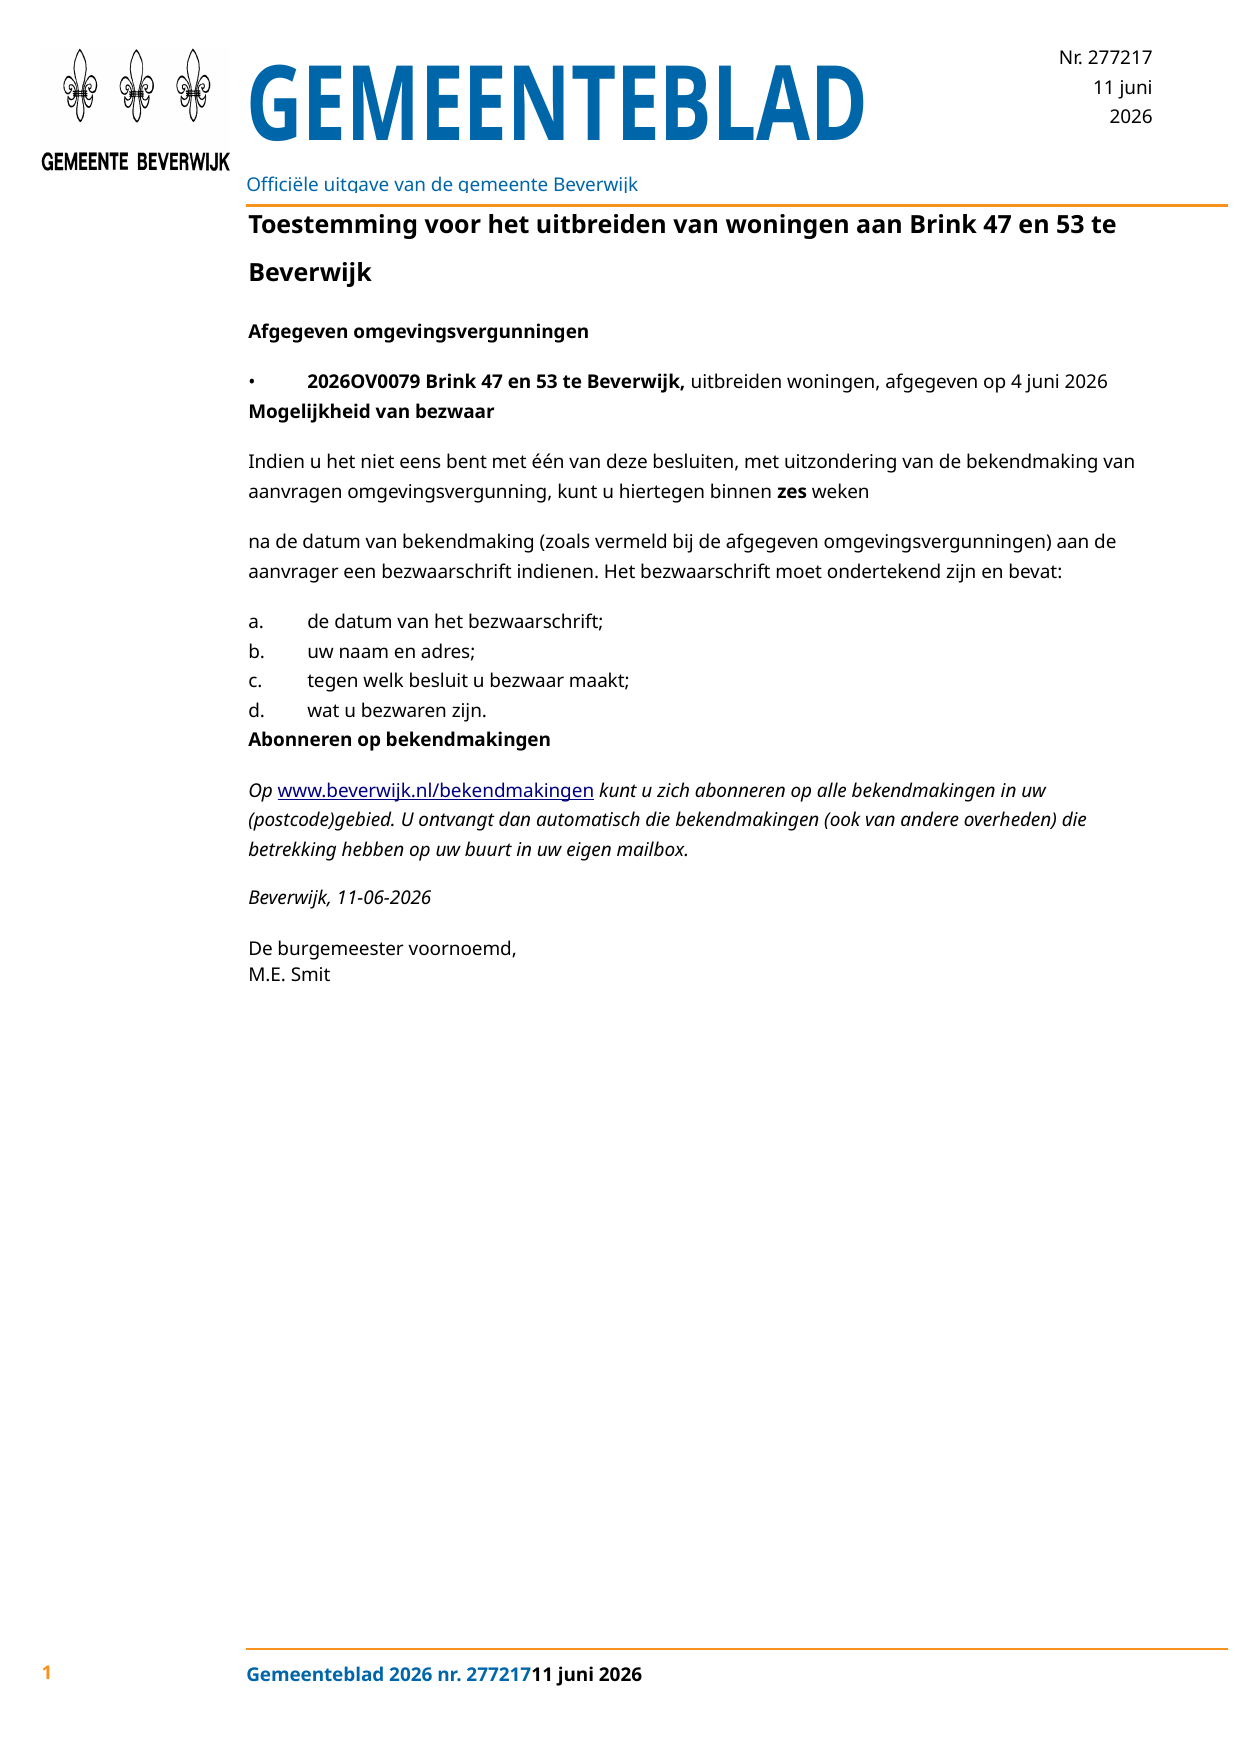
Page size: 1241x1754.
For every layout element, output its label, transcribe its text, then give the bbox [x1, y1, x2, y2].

text Mogelijkheid van bezwaar [248, 398, 1152, 424]
text Abonneren op bekendmakingen [248, 727, 1152, 752]
text Beverwijk, 11-06-2026 [248, 884, 1152, 910]
text Indien u het niet eens bent met één van deze besluiten, met uitzondering van de bekendmaking van aanvragen omgevingsvergunning, kunt u hiertegen binnen zes weken [248, 448, 1152, 504]
text Op www.beverwijk.nl/bekendmakingen kunt u zich abonneren op alle bekendmakingen in uw (postcode)gebied. U ontvangt dan automatisch die bekendmakingen (ook van andere overheden) die betrekking hebben op uw buurt in uw eigen mailbox. [248, 777, 1152, 862]
list 2026OV0079 Brink 47 en 53 te Beverwijk, uitbreiden woningen, afgegeven op 4 juni 2026 [248, 368, 1152, 394]
list tegen welk besluit u bezwaar maakt; [248, 667, 1152, 693]
text M.E. Smit [248, 961, 1152, 987]
text De burgemeester voornoemd, [248, 936, 1152, 961]
picture [41, 47, 231, 172]
list de datum van het bezwaarschrift; [248, 608, 1152, 634]
text Afgegeven omgevingsvergunningen [248, 318, 1152, 344]
text na de datum van bekendmaking (zoals vermeld bij de afgegeven omgevingsvergunningen) aan de aanvrager een bezwaarschrift indienen. Het bezwaarschrift moet ondertekend zijn en bevat: [248, 528, 1152, 584]
list wat u bezwaren zijn. [248, 697, 1152, 723]
list uw naam en adres; [248, 638, 1152, 664]
text Toestemming voor het uitbreiden van woningen aan Brink 47 en 53 te Beverwijk [248, 207, 1152, 288]
